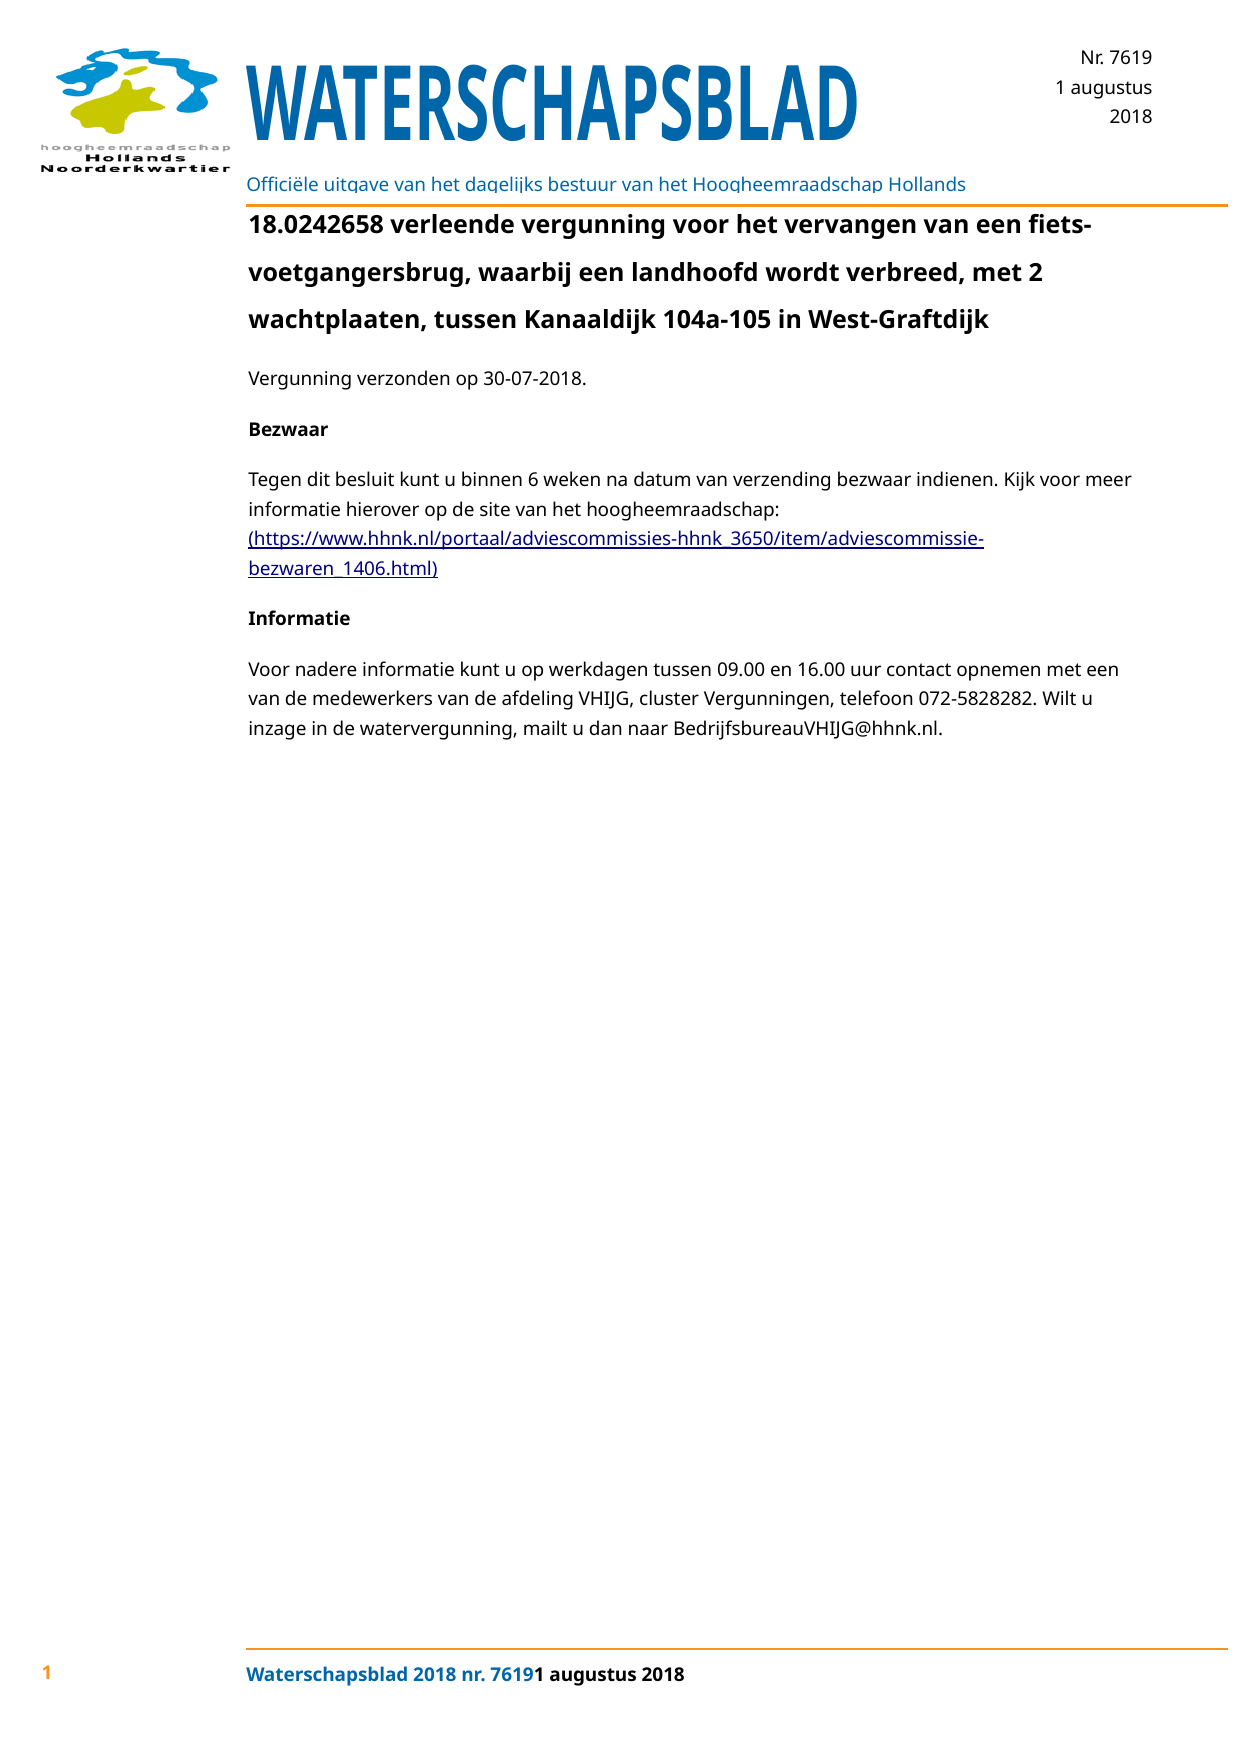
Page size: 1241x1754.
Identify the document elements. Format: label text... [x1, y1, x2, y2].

text Vergunning verzonden op 30-07-2018. [248, 366, 1152, 391]
text Informatie [248, 606, 1152, 631]
text 18.0242658 verleende vergunning voor het vervangen van een fiets- voetgangersbrug, waarbij een landhoofd wordt verbreed, met 2 wachtplaaten, tussen Kanaaldijk 104a-105 in West-Graftdijk [248, 207, 1152, 336]
text Voor nadere informatie kunt u op werkdagen tussen 09.00 en 16.00 uur contact opnemen met een van de medewerkers van de afdeling VHIJG, cluster Vergunningen, telefoon 072-5828282. Wilt u inzage in de watervergunning, mailt u dan naar BedrijfsbureauVHIJG@hhnk.nl. [248, 656, 1152, 741]
text Bezwaar [248, 416, 1152, 442]
picture [41, 47, 231, 172]
text Tegen dit besluit kunt u binnen 6 weken na datum van verzending bezwaar indienen. Kijk voor meer informatie hierover op de site van het hoogheemraadschap: (https://www.hhnk.nl/portaal/adviescommissies-hhnk_3650/item/adviescommissie-bezwaren_1406.html) [248, 466, 1152, 581]
